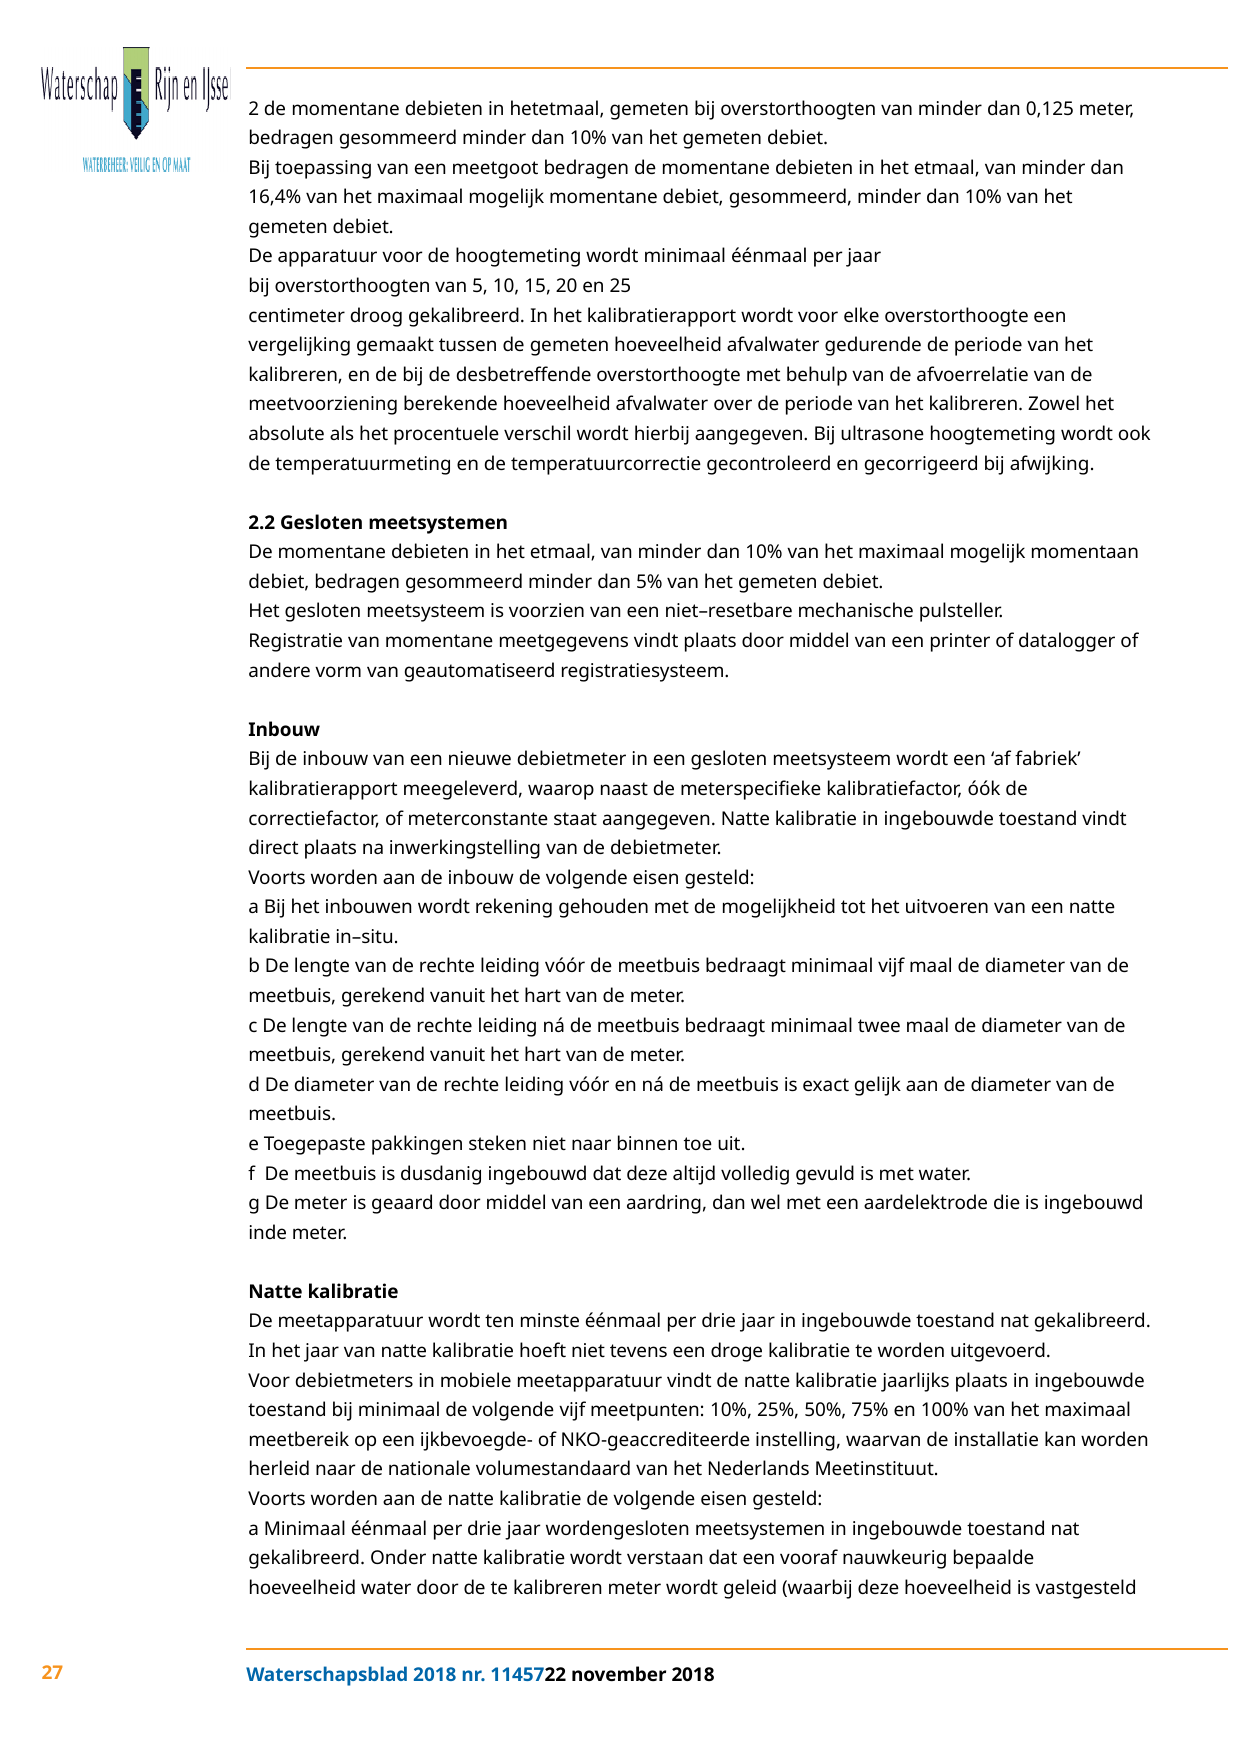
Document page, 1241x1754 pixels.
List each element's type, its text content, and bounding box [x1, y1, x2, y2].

text d De diameter van de rechte leiding vóór en ná de meetbuis is exact gelijk aan de diameter van de meetbuis. [248, 1071, 1152, 1126]
text Bij de inbouw van een nieuwe debietmeter in een gesloten meetsysteem wordt een ‘af fabriek’ kalibratierapport meegeleverd, waarop naast de meterspecifieke kalibratiefactor, óók de correctiefactor, of meterconstante staat aangegeven. Natte kalibratie in ingebouwde toestand vindt direct plaats na inwerkingstelling van de debietmeter. [248, 746, 1152, 860]
text Registratie van momentane meetgegevens vindt plaats door middel van een printer of datalogger of andere vorm van geautomatiseerd registratiesysteem. [248, 627, 1152, 683]
text Voor debietmeters in mobiele meetapparatuur vindt de natte kalibratie jaarlijks plaats in ingebouwde toestand bij minimaal de volgende vijf meetpunten: 10%, 25%, 50%, 75% en 100% van het maximaal meetbereik op een ijkbevoegde- of NKO-geaccrediteerde instelling, waarvan de installatie kan worden herleid naar de nationale volumestandaard van het Nederlands Meetinstituut. [248, 1367, 1152, 1481]
text f De meetbuis is dusdanig ingebouwd dat deze altijd volledig gevuld is met water. [248, 1160, 1152, 1186]
text Voorts worden aan de natte kalibratie de volgende eisen gesteld: [248, 1485, 1152, 1511]
text b De lengte van de rechte leiding vóór de meetbuis bedraagt minimaal vijf maal de diameter van de meetbuis, gerekend vanuit het hart van de meter. [248, 953, 1152, 1008]
text e Toegepaste pakkingen steken niet naar binnen toe uit. [248, 1130, 1152, 1156]
text a Minimaal éénmaal per drie jaar wordengesloten meetsystemen in ingebouwde toestand nat gekalibreerd. Onder natte kalibratie wordt verstaan dat een vooraf nauwkeurig bepaalde hoeveelheid water door de te kalibreren meter wordt geleid (waarbij deze hoeveelheid is vastgesteld [248, 1515, 1152, 1600]
text 2.2 Gesloten meetsystemen [248, 509, 1152, 535]
text 2 de momentane debieten in hetetmaal, gemeten bij overstorthoogten van minder dan 0,125 meter, bedragen gesommeerd minder dan 10% van het gemeten debiet. [248, 95, 1152, 150]
text Inbouw [248, 716, 1152, 742]
text De meetapparatuur wordt ten minste éénmaal per drie jaar in ingebouwde toestand nat gekalibreerd. In het jaar van natte kalibratie hoeft niet tevens een droge kalibratie te worden uitgevoerd. [248, 1308, 1152, 1363]
text De momentane debieten in het etmaal, van minder dan 10% van het maximaal mogelijk momentaan debiet, bedragen gesommeerd minder dan 5% van het gemeten debiet. [248, 538, 1152, 594]
picture [41, 47, 231, 172]
text Het gesloten meetsysteem is voorzien van een niet–resetbare mechanische pulsteller. [248, 598, 1152, 623]
text g De meter is geaard door middel van een aardring, dan wel met een aardelektrode die is ingebouwd inde meter. [248, 1189, 1152, 1245]
text De apparatuur voor de hoogtemeting wordt minimaal éénmaal per jaar bij overstorthoogten van 5, 10, 15, 20 en 25 centimeter droog gekalibreerd. In het kalibratierapport wordt voor elke overstorthoogte een vergelijking gemaakt tussen de gemeten hoeveelheid afvalwater gedurende de periode van het kalibreren, en de bij de desbetreffende overstorthoogte met behulp van de afvoerrelatie van de meetvoorziening berekende hoeveelheid afvalwater over de periode van het kalibreren. Zowel het absolute als het procentuele verschil wordt hierbij aangegeven. Bij ultrasone hoogtemeting wordt ook de temperatuurmeting en de temperatuurcorrectie gecontroleerd en gecorrigeerd bij afwijking. [248, 243, 1152, 476]
text a Bij het inbouwen wordt rekening gehouden met de mogelijkheid tot het uitvoeren van een natte kalibratie in–situ. [248, 893, 1152, 949]
text Natte kalibratie [248, 1278, 1152, 1304]
text Voorts worden aan de inbouw de volgende eisen gesteld: [248, 864, 1152, 890]
text Bij toepassing van een meetgoot bedragen de momentane debieten in het etmaal, van minder dan 16,4% van het maximaal mogelijk momentane debiet, gesommeerd, minder dan 10% van het gemeten debiet. [248, 154, 1152, 239]
text c De lengte van de rechte leiding ná de meetbuis bedraagt minimaal twee maal de diameter van de meetbuis, gerekend vanuit het hart van de meter. [248, 1012, 1152, 1067]
